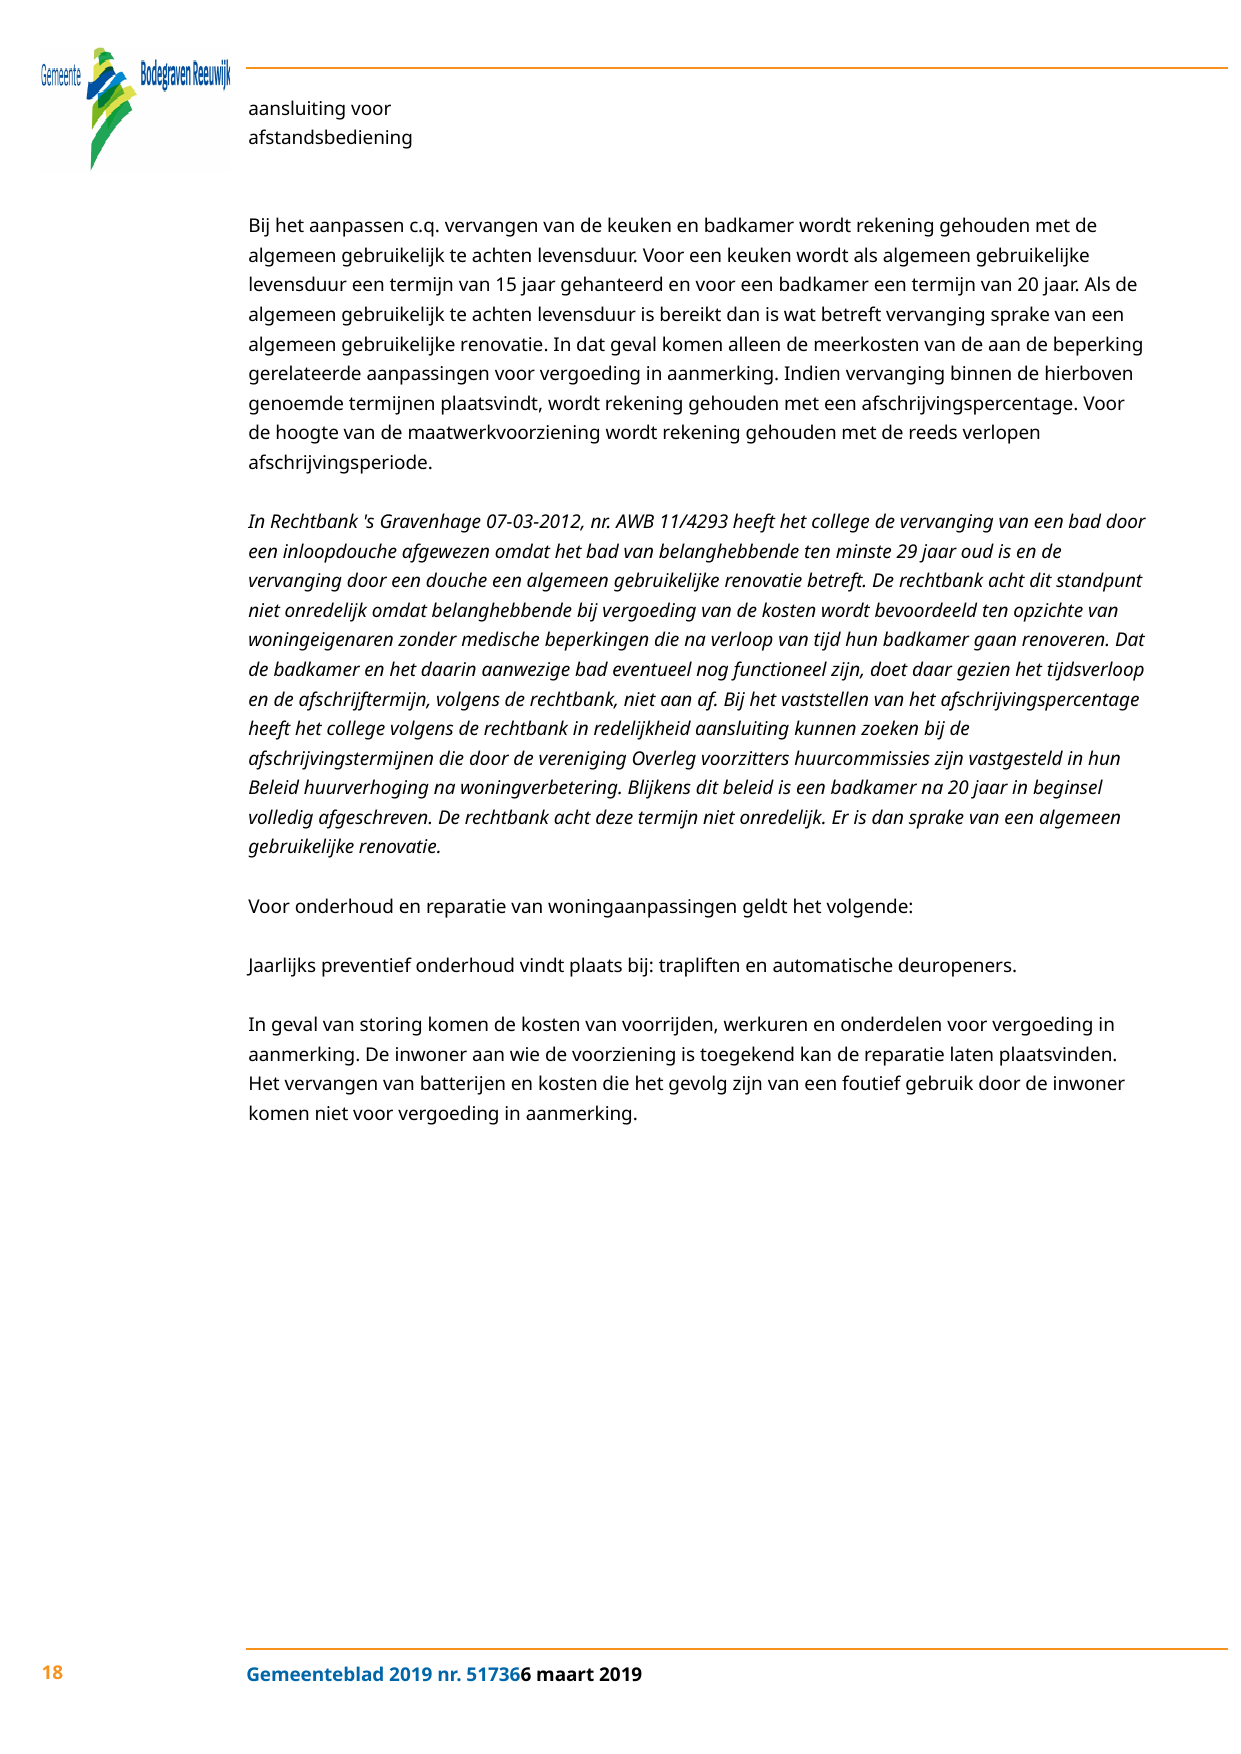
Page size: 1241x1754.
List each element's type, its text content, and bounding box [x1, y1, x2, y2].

text In geval van storing komen de kosten van voorrijden, werkuren en onderdelen voor vergoeding in aanmerking. De inwoner aan wie de voorziening is toegekend kan de reparatie laten plaatsvinden. Het vervangen van batterijen en kosten die het gevolg zijn van een foutief gebruik door de inwoner komen niet voor vergoeding in aanmerking. [248, 1011, 1152, 1126]
table_cell [700, 95, 926, 180]
picture [41, 47, 231, 172]
table_cell aansluiting voor afstandsbediening [248, 95, 474, 180]
table_cell [926, 95, 1152, 180]
text Bij het aanpassen c.q. vervangen van de keuken en badkamer wordt rekening gehouden met de algemeen gebruikelijk te achten levensduur. Voor een keuken wordt als algemeen gebruikelijke levensduur een termijn van 15 jaar gehanteerd en voor een badkamer een termijn van 20 jaar. Als de algemeen gebruikelijk te achten levensduur is bereikt dan is wat betreft vervanging sprake van een algemeen gebruikelijke renovatie. In dat geval komen alleen de meerkosten van de aan de beperking gerelateerde aanpassingen voor vergoeding in aanmerking. Indien vervanging binnen de hierboven genoemde termijnen plaatsvindt, wordt rekening gehouden met een afschrijvingspercentage. Voor de hoogte van de maatwerkvoorziening wordt rekening gehouden met de reeds verlopen afschrijvingsperiode. [248, 212, 1152, 475]
text Jaarlijks preventief onderhoud vindt plaats bij: trapliften en automatische deuropeners. [248, 952, 1152, 978]
text Voor onderhoud en reparatie van woningaanpassingen geldt het volgende: [248, 893, 1152, 919]
table_cell [474, 95, 700, 180]
text In Rechtbank 's Gravenhage 07-03-2012, nr. AWB 11/4293 heeft het college de vervanging van een bad door een inloopdouche afgewezen omdat het bad van belanghebbende ten minste 29 jaar oud is en de vervanging door een douche een algemeen gebruikelijke renovatie betreft. De rechtbank acht dit standpunt niet onredelijk omdat belanghebbende bij vergoeding van de kosten wordt bevoordeeld ten opzichte van woningeigenaren zonder medische beperkingen die na verloop van tijd hun badkamer gaan renoveren. Dat de badkamer en het daarin aanwezige bad eventueel nog functioneel zijn, doet daar gezien het tijdsverloop en de afschrijftermijn, volgens de rechtbank, niet aan af. Bij het vaststellen van het afschrijvingspercentage heeft het college volgens de rechtbank in redelijkheid aansluiting kunnen zoeken bij de afschrijvingstermijnen die door de vereniging Overleg voorzitters huurcommissies zijn vastgesteld in hun Beleid huurverhoging na woningverbetering. Blijkens dit beleid is een badkamer na 20 jaar in beginsel volledig afgeschreven. De rechtbank acht deze termijn niet onredelijk. Er is dan sprake van een algemeen gebruikelijke renovatie. [248, 508, 1152, 859]
